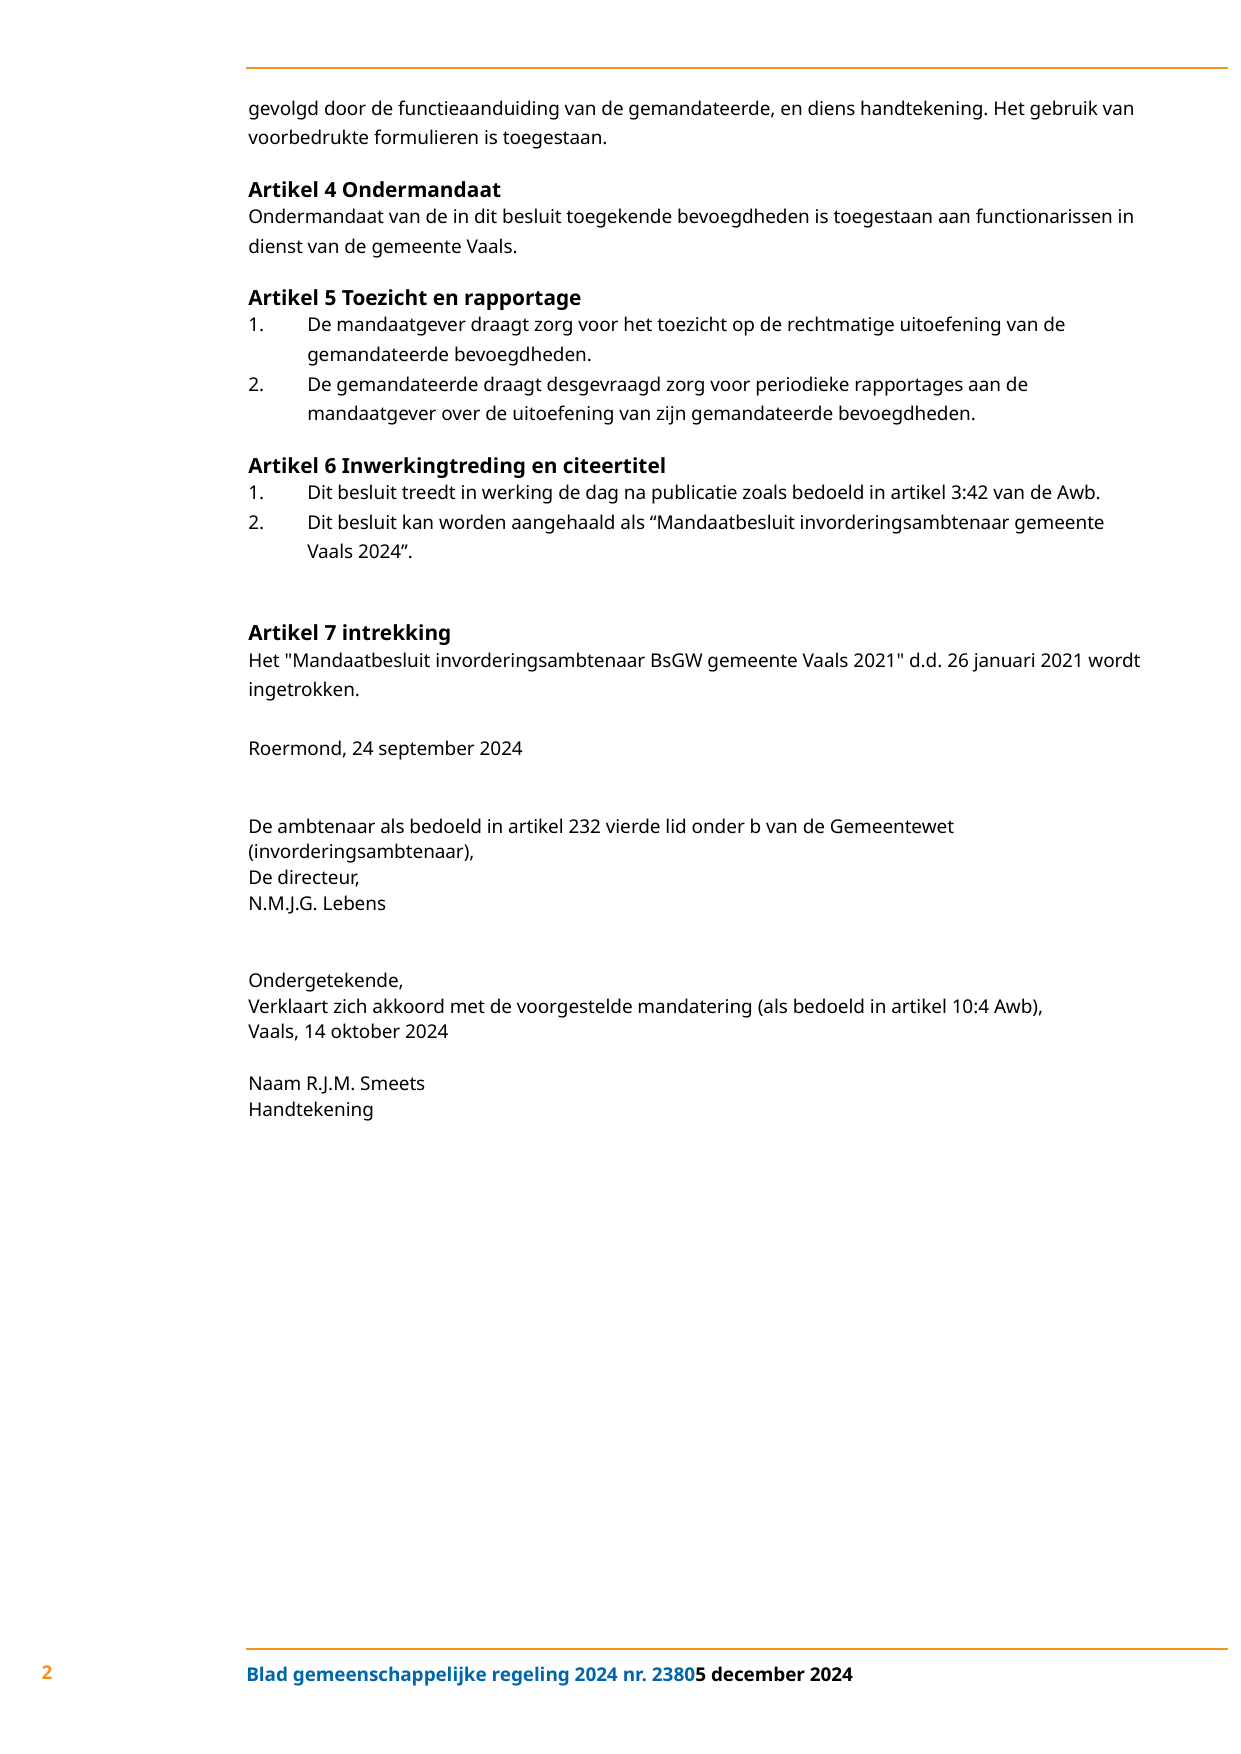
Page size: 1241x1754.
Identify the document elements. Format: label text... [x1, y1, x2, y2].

text Artikel 5 Toezicht en rapportage [248, 283, 1152, 312]
text Artikel 4 Ondermandaat [248, 175, 1152, 203]
text De directeur, [248, 864, 1152, 890]
text N.M.J.G. Lebens [248, 890, 1152, 916]
text Roermond, 24 september 2024 [248, 736, 1152, 761]
list De gemandateerde draagt desgevraagd zorg voor periodieke rapportages aan de mandaatgever over de uitoefening van zijn gemandateerde bevoegdheden. [248, 371, 1152, 426]
text Ondermandaat van de in dit besluit toegekende bevoegdheden is toegestaan aan functionarissen in dienst van de gemeente Vaals. [248, 203, 1152, 258]
text Naam R.J.M. Smeets [248, 1070, 1152, 1096]
text Ondergetekende, [248, 967, 1152, 993]
text Vaals, 14 oktober 2024 [248, 1019, 1152, 1044]
text Verklaart zich akkoord met de voorgestelde mandatering (als bedoeld in artikel 10:4 Awb), [248, 993, 1152, 1019]
text Het "Mandaatbesluit invorderingsambtenaar BsGW gemeente Vaals 2021" d.d. 26 januari 2021 wordt ingetrokken. [248, 647, 1152, 702]
text Handtekening [248, 1096, 1152, 1122]
list Dit besluit treedt in werking de dag na publicatie zoals bedoeld in artikel 3:42 van de Awb. [248, 479, 1152, 505]
text Artikel 7 intrekking [248, 618, 1152, 647]
text (invorderingsambtenaar), [248, 838, 1152, 864]
text gevolgd door de functieaanduiding van de gemandateerde, en diens handtekening. Het gebruik van voorbedrukte formulieren is toegestaan. [248, 95, 1152, 150]
picture [41, 47, 231, 172]
list De mandaatgever draagt zorg voor het toezicht op de rechtmatige uitoefening van de gemandateerde bevoegdheden. [248, 312, 1152, 367]
text De ambtenaar als bedoeld in artikel 232 vierde lid onder b van de Gemeentewet [248, 813, 1152, 838]
text Artikel 6 Inwerkingtreding en citeertitel [248, 451, 1152, 479]
list Dit besluit kan worden aangehaald als “Mandaatbesluit invorderingsambtenaar gemeente Vaals 2024”. [248, 509, 1152, 564]
